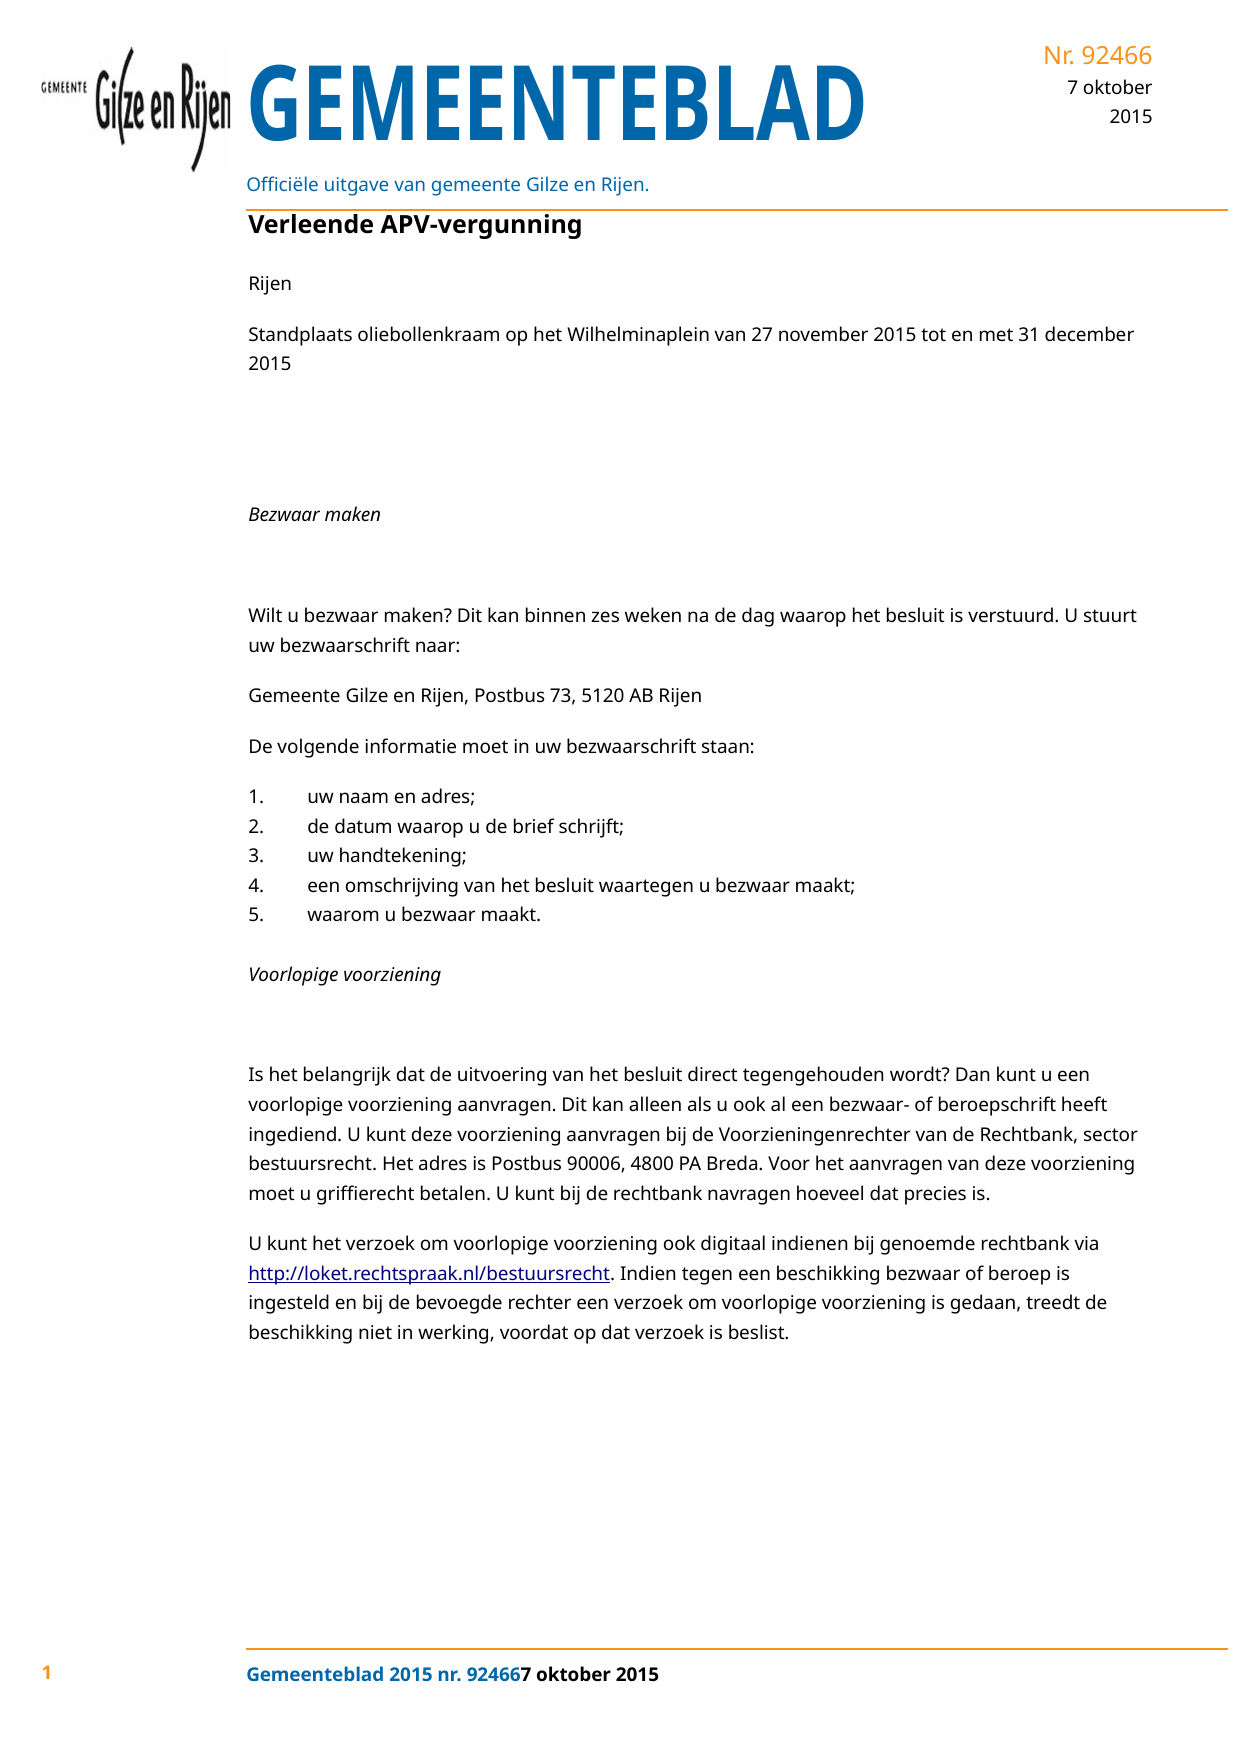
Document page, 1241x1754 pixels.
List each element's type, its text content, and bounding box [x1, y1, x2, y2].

text De volgende informatie moet in uw bezwaarschrift staan: [248, 733, 1152, 758]
text Gemeente Gilze en Rijen, Postbus 73, 5120 AB Rijen [248, 682, 1152, 708]
text U kunt het verzoek om voorlopige voorziening ook digitaal indienen bij genoemde rechtbank via http://loket.rechtspraak.nl/bestuursrecht. Indien tegen een beschikking bezwaar of beroep is ingesteld en bij de bevoegde rechter een verzoek om voorlopige voorziening is gedaan, treedt de beschikking niet in werking, voordat op dat verzoek is beslist. [248, 1230, 1152, 1345]
text Bezwaar maken [248, 502, 1152, 527]
list een omschrijving van het besluit waartegen u bezwaar maakt; [248, 872, 1152, 898]
text Standplaats oliebollenkraam op het Wilhelminaplein van 27 november 2015 tot en met 31 december 2015 [248, 321, 1152, 376]
list uw handtekening; [248, 842, 1152, 868]
list uw naam en adres; [248, 783, 1152, 809]
text Wilt u bezwaar maken? Dit kan binnen zes weken na de dag waarop het besluit is verstuurd. U stuurt uw bezwaarschrift naar: [248, 602, 1152, 658]
text Voorlopige voorziening [248, 961, 1152, 986]
text Verleende APV-vergunning [248, 211, 1152, 241]
text Rijen [248, 270, 1152, 296]
picture [41, 47, 231, 172]
list de datum waarop u de brief schrijft; [248, 813, 1152, 838]
list waarom u bezwaar maakt. [248, 902, 1152, 927]
text Is het belangrijk dat de uitvoering van het besluit direct tegengehouden wordt? Dan kunt u een voorlopige voorziening aanvragen. Dit kan alleen als u ook al een bezwaar- of beroepschrift heeft ingediend. U kunt deze voorziening aanvragen bij de Voorzieningenrechter van de Rechtbank, sector bestuursrecht. Het adres is Postbus 90006, 4800 PA Breda. Voor het aanvragen van deze voorziening moet u griffierecht betalen. U kunt bij de rechtbank navragen hoeveel dat precies is. [248, 1062, 1152, 1206]
